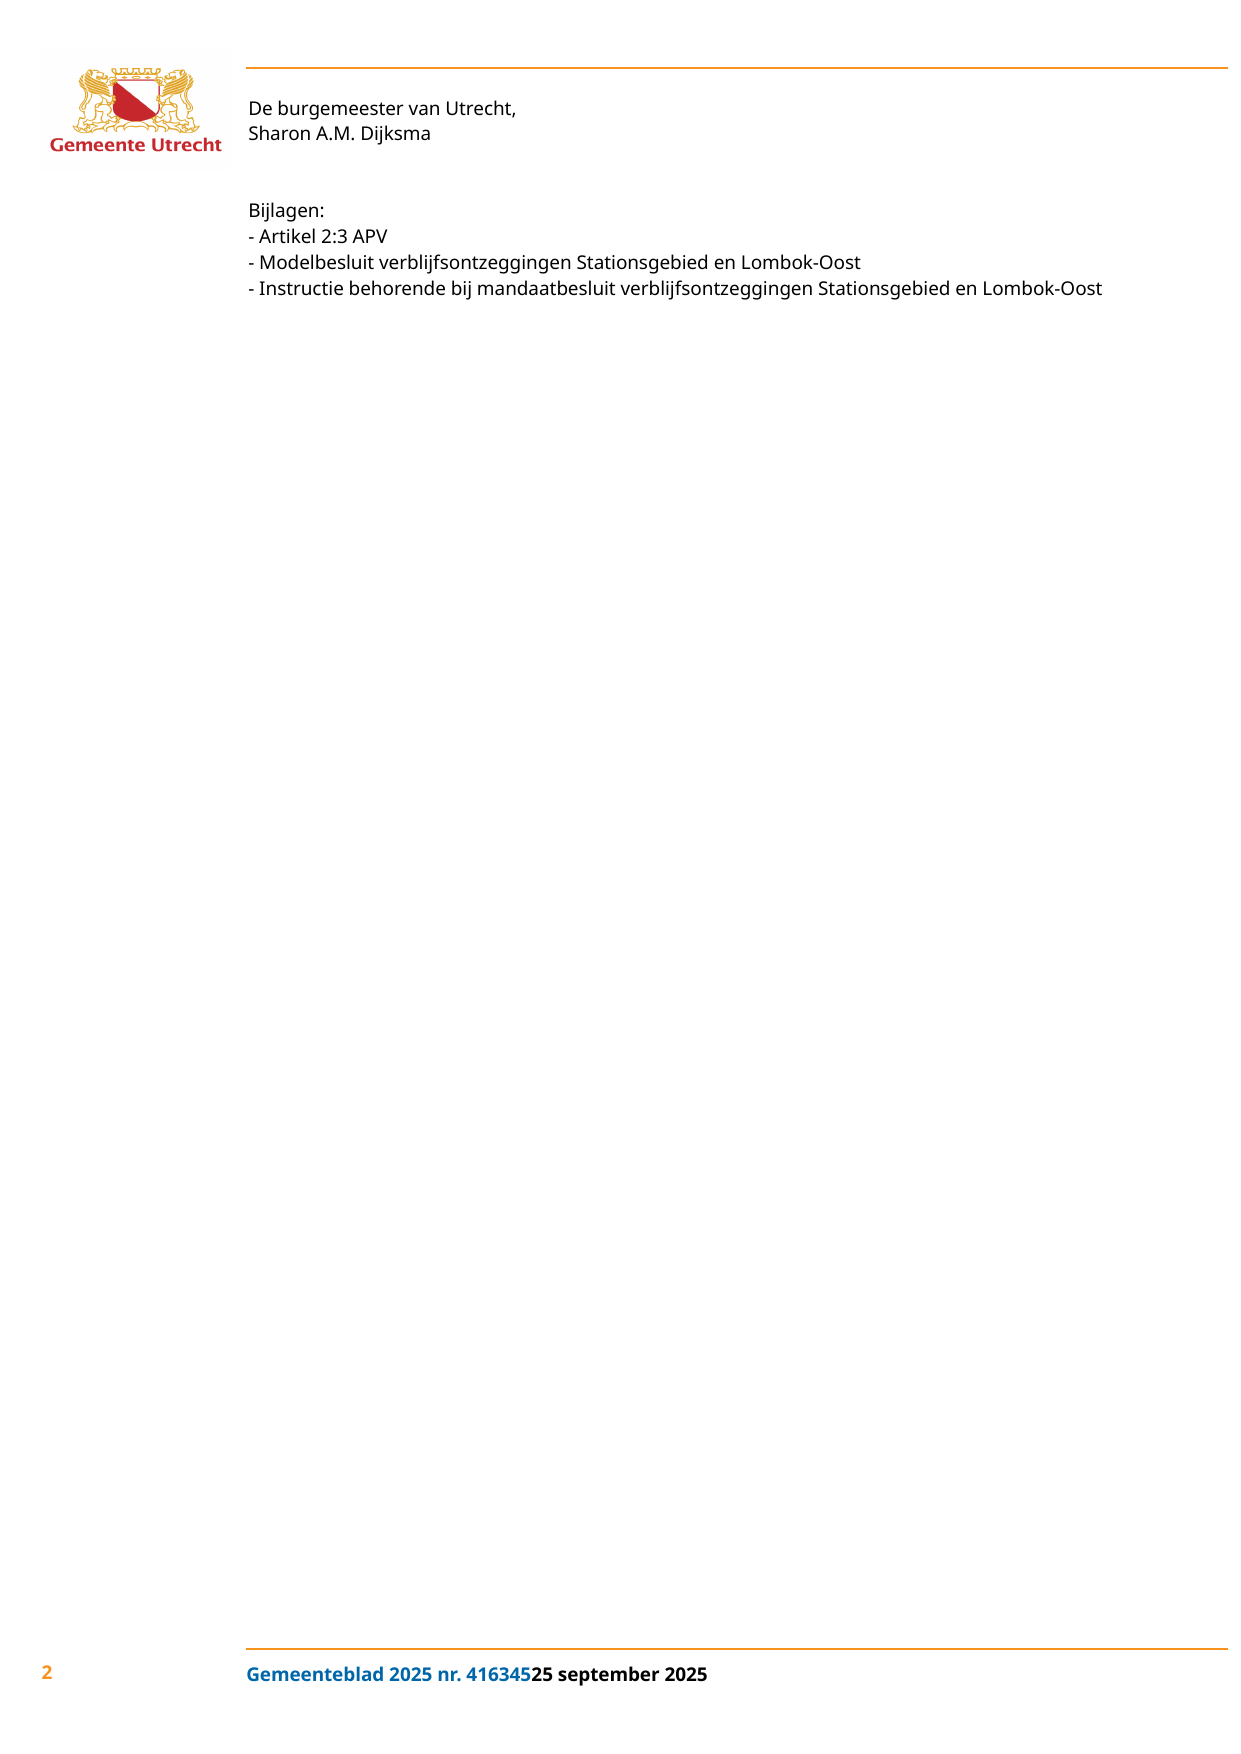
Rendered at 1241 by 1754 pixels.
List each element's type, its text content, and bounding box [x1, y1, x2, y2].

text Sharon A.M. Dijksma [248, 121, 1152, 146]
text De burgemeester van Utrecht, [248, 95, 1152, 121]
text - Instructie behorende bij mandaatbesluit verblijfsontzeggingen Stationsgebied en Lombok-Oost [248, 275, 1152, 301]
picture [41, 47, 231, 172]
text - Modelbesluit verblijfsontzeggingen Stationsgebied en Lombok-Oost [248, 249, 1152, 275]
text - Artikel 2:3 APV [248, 223, 1152, 249]
text Bijlagen: [248, 198, 1152, 223]
